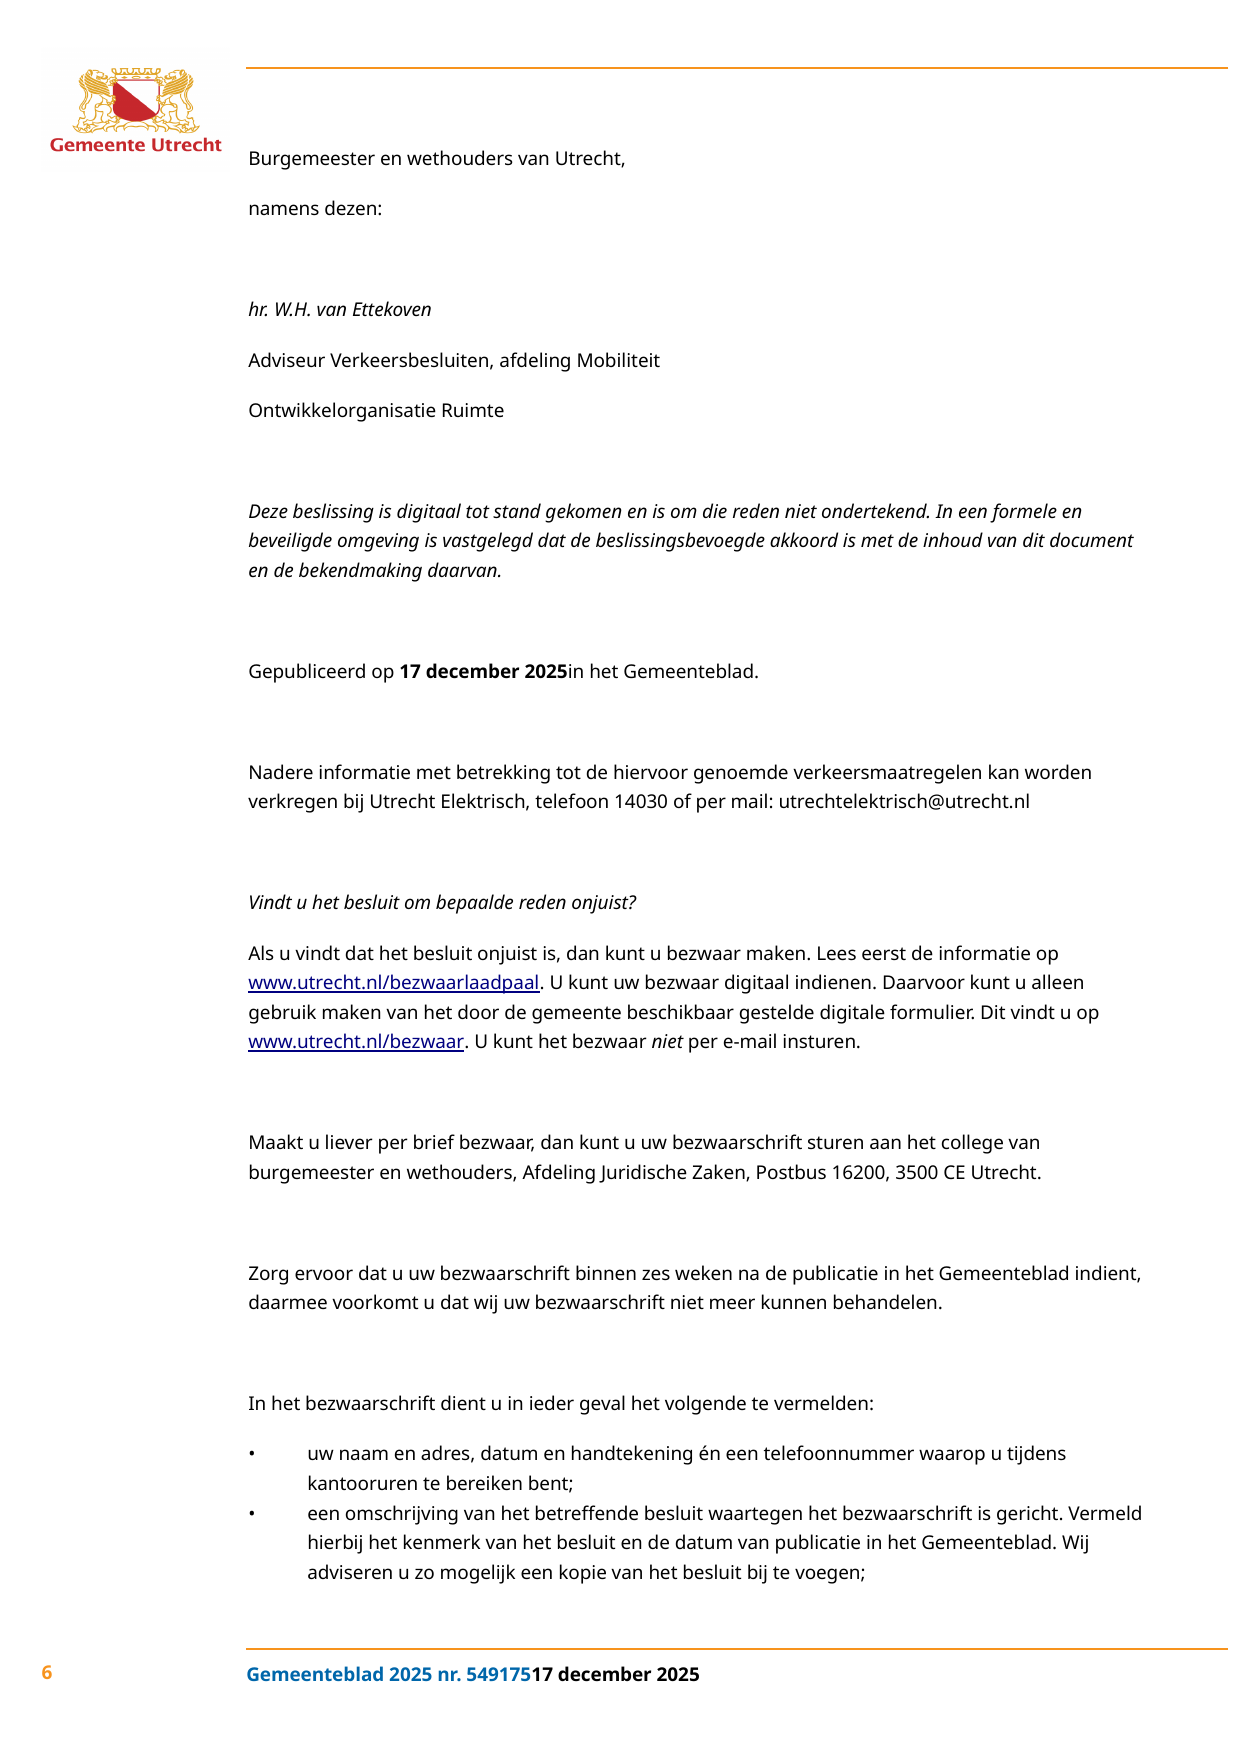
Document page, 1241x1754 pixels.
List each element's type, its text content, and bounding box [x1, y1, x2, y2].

text Nadere informatie met betrekking tot de hiervoor genoemde verkeersmaatregelen kan worden verkregen bij Utrecht Elektrisch, telefoon 14030 of per mail: utrechtelektrisch@utrecht.nl [248, 759, 1152, 814]
text namens dezen: [248, 196, 1152, 221]
text Burgemeester en wethouders van Utrecht, [248, 145, 1152, 171]
list een omschrijving van het betreffende besluit waartegen het bezwaarschrift is gericht. Vermeld hierbij het kenmerk van het besluit en de datum van publicatie in het Gemeenteblad. Wij adviseren u zo mogelijk een kopie van het besluit bij te voegen; [248, 1500, 1152, 1585]
text Adviseur Verkeersbesluiten, afdeling Mobiliteit [248, 347, 1152, 373]
text Zorg ervoor dat u uw bezwaarschrift binnen zes weken na de publicatie in het Gemeenteblad indient, daarmee voorkomt u dat wij uw bezwaarschrift niet meer kunnen behandelen. [248, 1260, 1152, 1315]
list uw naam en adres, datum en handtekening én een telefoonnummer waarop u tijdens kantooruren te bereiken bent; [248, 1441, 1152, 1496]
text In het bezwaarschrift dient u in ieder geval het volgende te vermelden: [248, 1390, 1152, 1416]
text Gepubliceerd op 17 december 2025in het Gemeenteblad. [248, 658, 1152, 684]
text Als u vindt dat het besluit onjuist is, dan kunt u bezwaar maken. Lees eerst de informatie op www.utrecht.nl/bezwaarlaadpaal. U kunt uw bezwaar digitaal indienen. Daarvoor kunt u alleen gebruik maken van het door de gemeente beschikbaar gestelde digitale formulier. Dit vindt u op www.utrecht.nl/bezwaar. U kunt het bezwaar niet per e-mail insturen. [248, 940, 1152, 1054]
text Deze beslissing is digitaal tot stand gekomen en is om die reden niet ondertekend. In een formele en beveiligde omgeving is vastgelegd dat de beslissingsbevoegde akkoord is met de inhoud van dit document en de bekendmaking daarvan. [248, 498, 1152, 583]
text Ontwikkelorganisatie Ruimte [248, 397, 1152, 423]
text hr. W.H. van Ettekoven [248, 296, 1152, 322]
text Maakt u liever per brief bezwaar, dan kunt u uw bezwaarschrift sturen aan het college van burgemeester en wethouders, Afdeling Juridische Zaken, Postbus 16200, 3500 CE Utrecht. [248, 1129, 1152, 1185]
text Vindt u het besluit om bepaalde reden onjuist? [248, 889, 1152, 915]
picture [41, 47, 231, 172]
